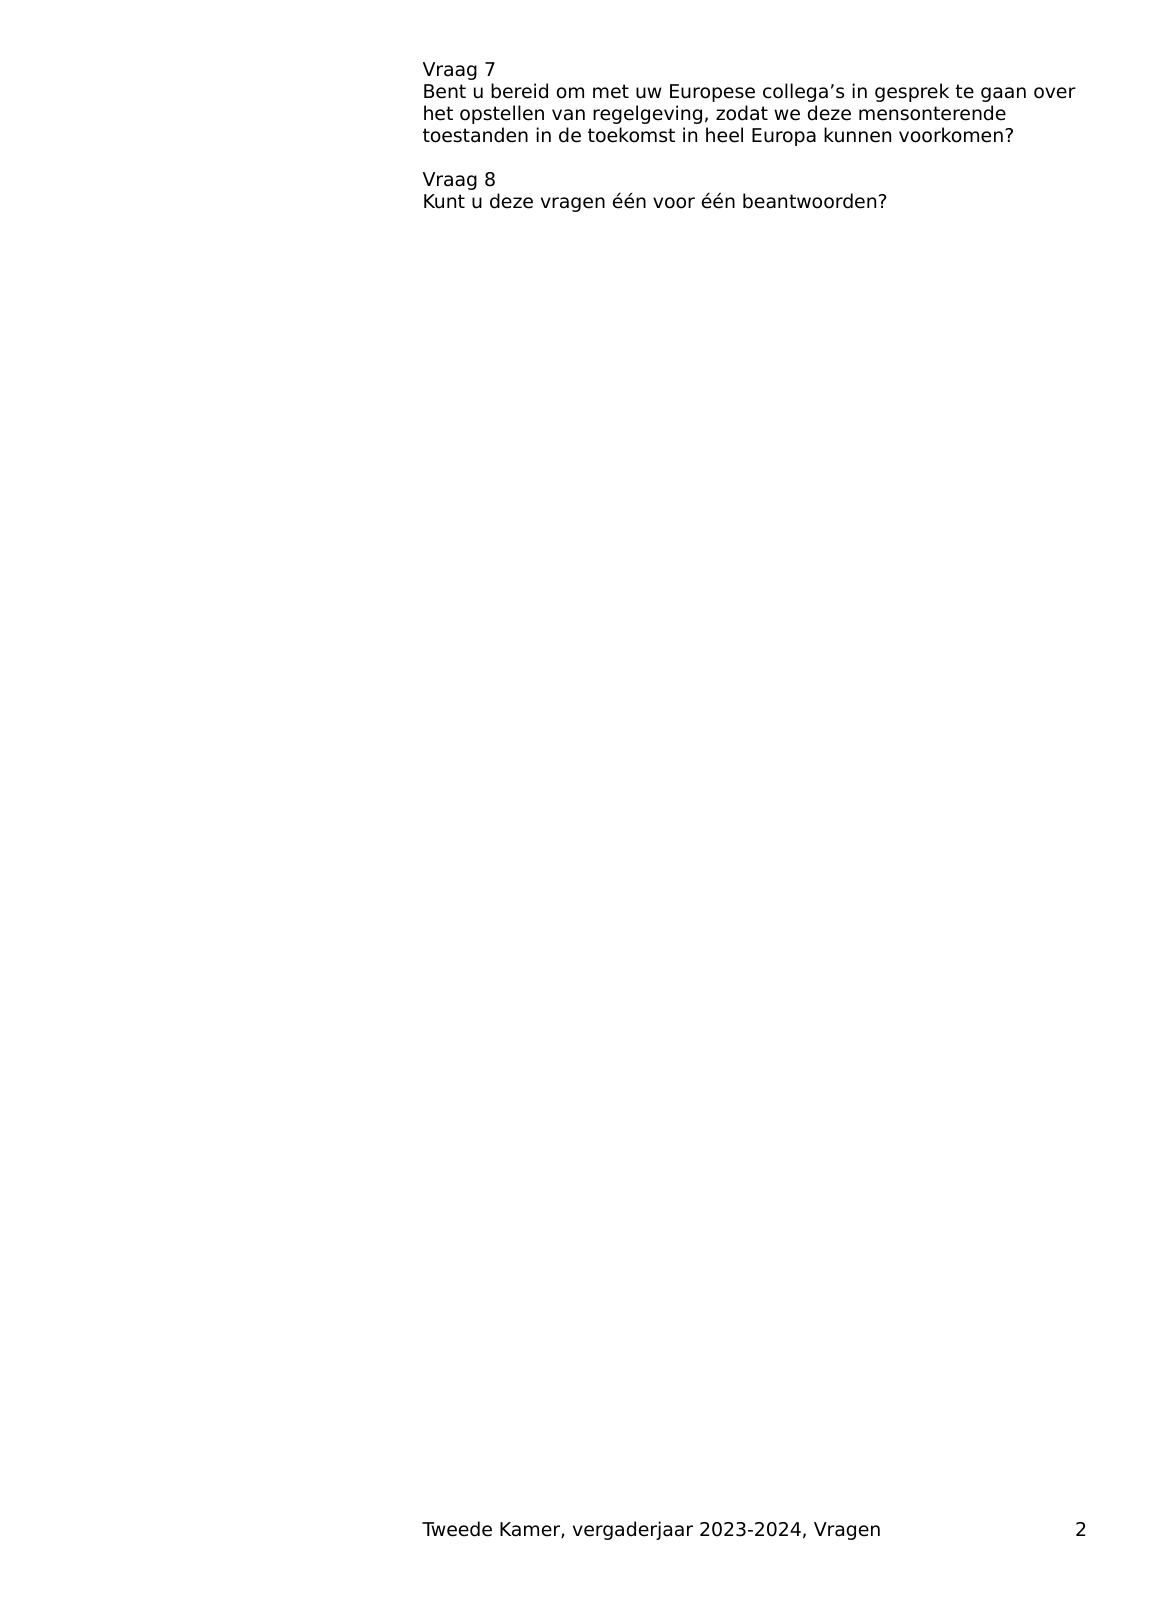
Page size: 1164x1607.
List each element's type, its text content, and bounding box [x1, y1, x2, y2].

text Vraag 8 [422, 169, 1087, 191]
text Vraag 7 [422, 59, 1087, 81]
text Bent u bereid om met uw Europese collega’s in gesprek te gaan over het opstellen van regelgeving, zodat we deze mensonterende toestanden in de toekomst in heel Europa kunnen voorkomen? [422, 81, 1087, 147]
text Kunt u deze vragen één voor één beantwoorden? [422, 191, 1087, 213]
